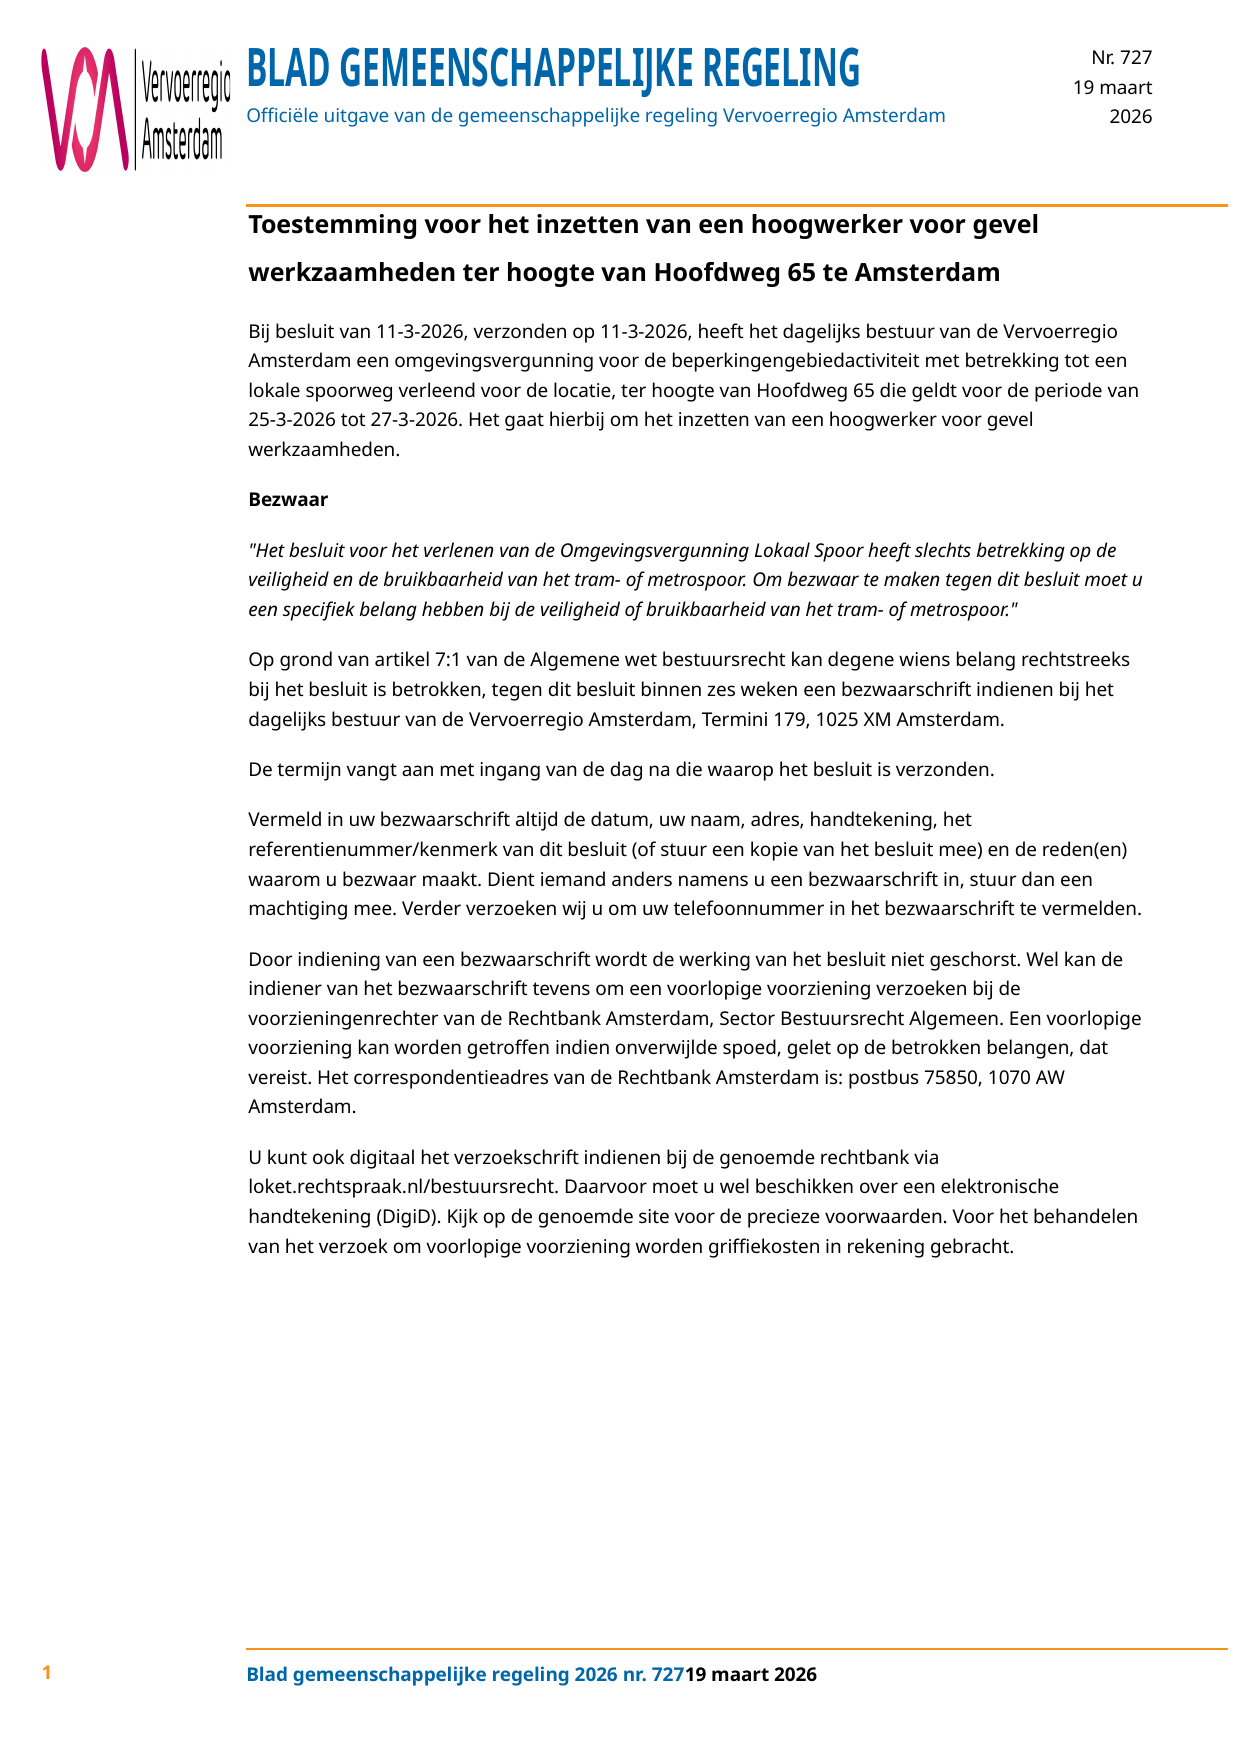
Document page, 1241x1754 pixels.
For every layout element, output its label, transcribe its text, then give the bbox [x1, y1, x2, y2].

text Toestemming voor het inzetten van een hoogwerker voor gevel werkzaamheden ter hoogte van Hoofdweg 65 te Amsterdam [248, 207, 1152, 288]
text Bezwaar [248, 487, 1152, 512]
text Vermeld in uw bezwaarschrift altijd de datum, uw naam, adres, handtekening, het referentienummer/kenmerk van dit besluit (of stuur een kopie van het besluit mee) en de reden(en) waarom u bezwaar maakt. Dient iemand anders namens u een bezwaarschrift in, stuur dan een machtiging mee. Verder verzoeken wij u om uw telefoonnummer in het bezwaarschrift te vermelden. [248, 807, 1152, 921]
text U kunt ook digitaal het verzoekschrift indienen bij de genoemde rechtbank via loket.rechtspraak.nl/bestuursrecht. Daarvoor moet u wel beschikken over een elektronische handtekening (DigiD). Kijk op de genoemde site voor de precieze voorwaarden. Voor het behandelen van het verzoek om voorlopige voorziening worden griffiekosten in rekening gebracht. [248, 1144, 1152, 1259]
text Bij besluit van 11-3-2026, verzonden op 11-3-2026, heeft het dagelijks bestuur van de Vervoerregio Amsterdam een omgevingsvergunning voor de beperkingengebiedactiviteit met betrekking tot een lokale spoorweg verleend voor de locatie, ter hoogte van Hoofdweg 65 die geldt voor de periode van 25-3-2026 tot 27-3-2026. Het gaat hierbij om het inzetten van een hoogwerker voor gevel werkzaamheden. [248, 318, 1152, 462]
text Door indiening van een bezwaarschrift wordt de werking van het besluit niet geschorst. Wel kan de indiener van het bezwaarschrift tevens om een voorlopige voorziening verzoeken bij de voorzieningenrechter van de Rechtbank Amsterdam, Sector Bestuursrecht Algemeen. Een voorlopige voorziening kan worden getroffen indien onverwijlde spoed, gelet op de betrokken belangen, dat vereist. Het correspondentieadres van de Rechtbank Amsterdam is: postbus 75850, 1070 AW Amsterdam. [248, 946, 1152, 1119]
text "Het besluit voor het verlenen van de Omgevingsvergunning Lokaal Spoor heeft slechts betrekking op de veiligheid en de bruikbaarheid van het tram- of metrospoor. Om bezwaar te maken tegen dit besluit moet u een specifiek belang hebben bij de veiligheid of bruikbaarheid van het tram- of metrospoor." [248, 537, 1152, 622]
text De termijn vangt aan met ingang van de dag na die waarop het besluit is verzonden. [248, 756, 1152, 782]
text Op grond van artikel 7:1 van de Algemene wet bestuursrecht kan degene wiens belang rechtstreeks bij het besluit is betrokken, tegen dit besluit binnen zes weken een bezwaarschrift indienen bij het dagelijks bestuur van de Vervoerregio Amsterdam, Termini 179, 1025 XM Amsterdam. [248, 647, 1152, 732]
picture [41, 47, 231, 172]
